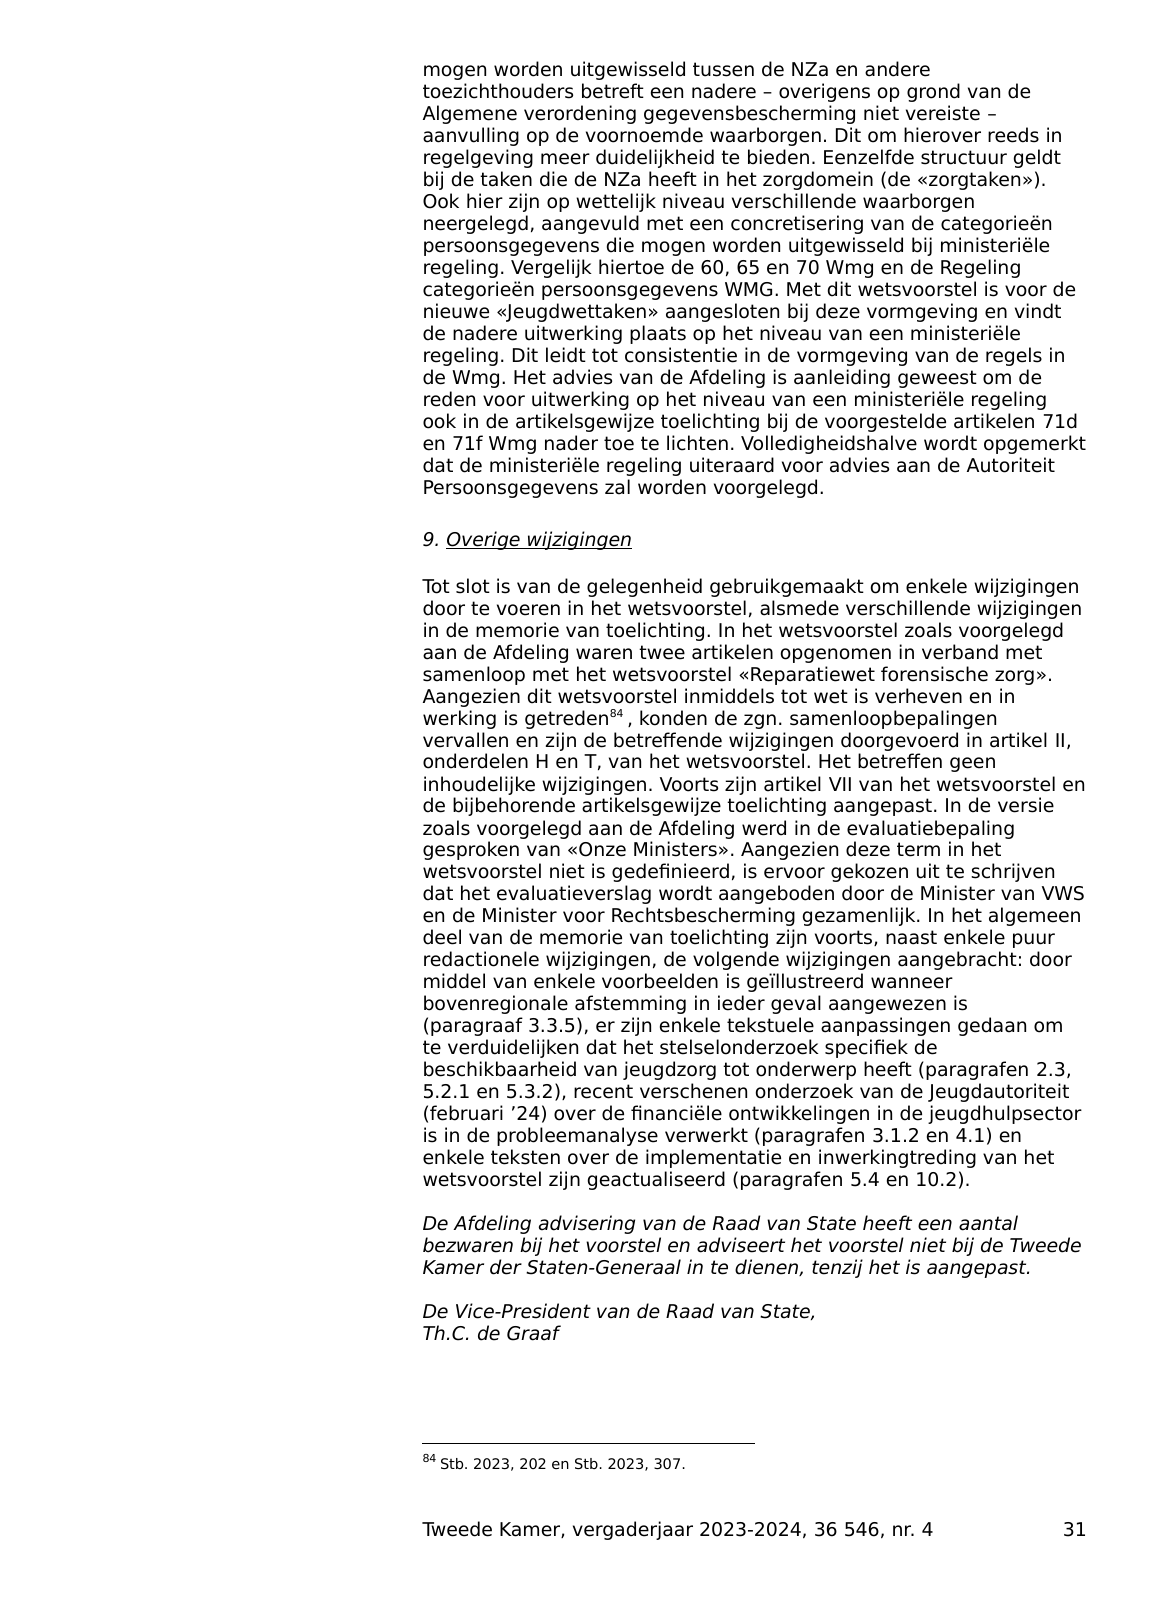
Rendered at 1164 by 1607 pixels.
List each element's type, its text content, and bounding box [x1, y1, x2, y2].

text De Vice-President van de Raad van State, [422, 1301, 1087, 1323]
text Stb. 2023, 202 en Stb. 2023, 307. [422, 1452, 1087, 1474]
text De Afdeling advisering van de Raad van State heeft een aantal bezwaren bij het voorstel en adviseert het voorstel niet bij de Tweede Kamer der Staten-Generaal in te dienen, tenzij het is aangepast. [422, 1213, 1087, 1279]
text Tot slot is van de gelegenheid gebruikgemaakt om enkele wijzigingen door te voeren in het wetsvoorstel, alsmede verschillende wijzigingen in de memorie van toelichting. In het wetsvoorstel zoals voorgelegd aan de Afdeling waren twee artikelen opgenomen in verband met samenloop met het wetsvoorstel «Reparatiewet forensische zorg». Aangezien dit wetsvoorstel inmiddels tot wet is verheven en in werking is getreden, konden de zgn. samenloopbepalingen vervallen en zijn de betreffende wijzigingen doorgevoerd in artikel II, onderdelen H en T, van het wetsvoorstel. Het betreffen geen inhoudelijke wijzigingen. Voorts zijn artikel VII van het wetsvoorstel en de bijbehorende artikelsgewijze toelichting aangepast. In de versie zoals voorgelegd aan de Afdeling werd in de evaluatiebepaling gesproken van «Onze Ministers». Aangezien deze term in het wetsvoorstel niet is gedefinieerd, is ervoor gekozen uit te schrijven dat het evaluatieverslag wordt aangeboden door de Minister van VWS en de Minister voor Rechtsbescherming gezamenlijk. In het algemeen deel van de memorie van toelichting zijn voorts, naast enkele puur redactionele wijzigingen, de volgende wijzigingen aangebracht: door middel van enkele voorbeelden is geïllustreerd wanneer bovenregionale afstemming in ieder geval aangewezen is (paragraaf 3.3.5), er zijn enkele tekstuele aanpassingen gedaan om te verduidelijken dat het stelselonderzoek specifiek de beschikbaarheid van jeugdzorg tot onderwerp heeft (paragrafen 2.3, 5.2.1 en 5.3.2), recent verschenen onderzoek van de Jeugdautoriteit (februari ’24) over de financiële ontwikkelingen in de jeugdhulpsector is in de probleemanalyse verwerkt (paragrafen 3.1.2 en 4.1) en enkele teksten over de implementatie en inwerkingtreding van het wetsvoorstel zijn geactualiseerd (paragrafen 5.4 en 10.2). [422, 576, 1087, 1191]
text mogen worden uitgewisseld tussen de NZa en andere toezichthouders betreft een nadere – overigens op grond van de Algemene verordening gegevensbescherming niet vereiste – aanvulling op de voornoemde waarborgen. Dit om hierover reeds in regelgeving meer duidelijkheid te bieden. Eenzelfde structuur geldt bij de taken die de NZa heeft in het zorgdomein (de «zorgtaken»). Ook hier zijn op wettelijk niveau verschillende waarborgen neergelegd, aangevuld met een concretisering van de categorieën persoonsgegevens die mogen worden uitgewisseld bij ministeriële regeling. Vergelijk hiertoe de 60, 65 en 70 Wmg en de Regeling categorieën persoonsgegevens WMG. Met dit wetsvoorstel is voor de nieuwe «Jeugdwettaken» aangesloten bij deze vormgeving en vindt de nadere uitwerking plaats op het niveau van een ministeriële regeling. Dit leidt tot consistentie in de vormgeving van de regels in de Wmg. Het advies van de Afdeling is aanleiding geweest om de reden voor uitwerking op het niveau van een ministeriële regeling ook in de artikelsgewijze toelichting bij de voorgestelde artikelen 71d en 71f Wmg nader toe te lichten. Volledigheidshalve wordt opgemerkt dat de ministeriële regeling uiteraard voor advies aan de Autoriteit Persoonsgegevens zal worden voorgelegd. [422, 59, 1087, 499]
text Th.C. de Graaf [422, 1323, 1087, 1345]
subtitle 9. Overige wijzigingen [422, 529, 1087, 551]
